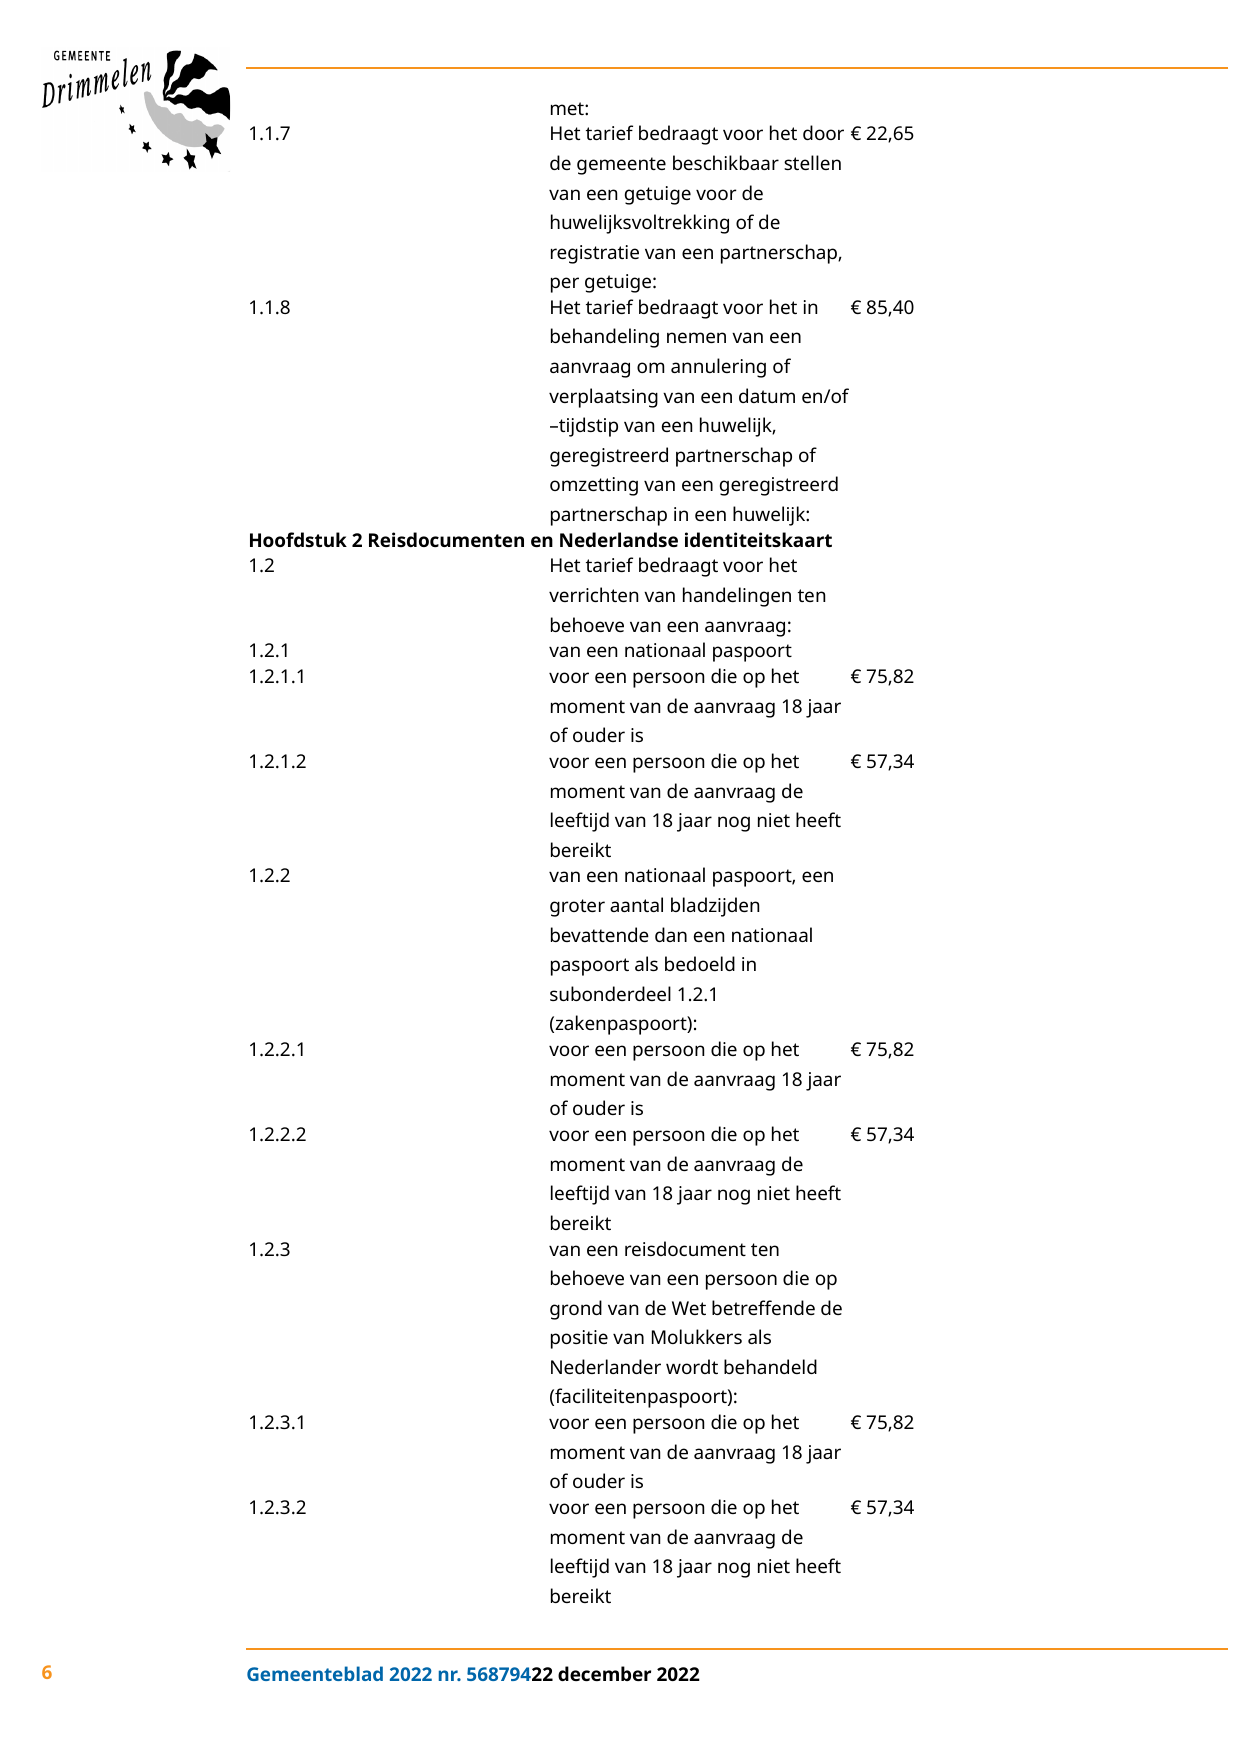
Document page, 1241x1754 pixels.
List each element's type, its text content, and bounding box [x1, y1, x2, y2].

picture [41, 47, 231, 172]
table_cell 1.2 [248, 553, 549, 638]
table_cell voor een persoon die op het moment van de aanvraag 18 jaar of ouder is [549, 1036, 850, 1121]
table_cell 1.1.8 [248, 294, 549, 527]
table_cell € 57,34 [850, 1121, 1152, 1236]
table_cell 1.2.2 [248, 863, 549, 1036]
table_cell [248, 95, 549, 121]
table_cell 1.2.1.2 [248, 748, 549, 863]
table_cell 1.2.2.1 [248, 1036, 549, 1121]
table_cell 1.2.3.2 [248, 1494, 549, 1609]
table_cell € 75,82 [850, 663, 1152, 748]
table_cell voor een persoon die op het moment van de aanvraag de leeftijd van 18 jaar nog niet heeft bereikt [549, 1121, 850, 1236]
table_cell 1.2.2.2 [248, 1121, 549, 1236]
table_cell € 75,82 [850, 1036, 1152, 1121]
table_cell voor een persoon die op het moment van de aanvraag 18 jaar of ouder is [549, 1409, 850, 1494]
table_cell € 75,82 [850, 1409, 1152, 1494]
table_cell voor een persoon die op het moment van de aanvraag de leeftijd van 18 jaar nog niet heeft bereikt [549, 748, 850, 863]
table_cell van een reisdocument ten behoeve van een persoon die op grond van de Wet betreffende de positie van Molukkers als Nederlander wordt behandeld (faciliteitenpaspoort): [549, 1236, 850, 1409]
table_cell [850, 553, 1152, 638]
table_cell Het tarief bedraagt voor het in behandeling nemen van een aanvraag om annulering of verplaatsing van een datum en/of –tijdstip van een huwelijk, geregistreerd partnerschap of omzetting van een geregistreerd partnerschap in een huwelijk: [549, 294, 850, 527]
table_cell 1.1.7 [248, 121, 549, 294]
table_cell [850, 95, 1152, 121]
table_cell met: [549, 95, 850, 121]
table_cell 1.2.3.1 [248, 1409, 549, 1494]
table_cell van een nationaal paspoort, een groter aantal bladzijden bevattende dan een nationaal paspoort als bedoeld in subonderdeel 1.2.1 (zakenpaspoort): [549, 863, 850, 1036]
table_cell [850, 1236, 1152, 1409]
table_cell € 57,34 [850, 748, 1152, 863]
table_cell Het tarief bedraagt voor het verrichten van handelingen ten behoeve van een aanvraag: [549, 553, 850, 638]
table_cell Hoofdstuk 2 Reisdocumenten en Nederlandse identiteitskaart [248, 527, 1152, 553]
table_cell € 85,40 [850, 294, 1152, 527]
table_cell 1.2.1.1 [248, 663, 549, 748]
table_cell van een nationaal paspoort [549, 638, 850, 663]
table_cell Het tarief bedraagt voor het door de gemeente beschikbaar stellen van een getuige voor de huwelijksvoltrekking of de registratie van een partnerschap, per getuige: [549, 121, 850, 294]
table_cell 1.2.1 [248, 638, 549, 663]
table_cell € 57,34 [850, 1494, 1152, 1609]
table_cell voor een persoon die op het moment van de aanvraag 18 jaar of ouder is [549, 663, 850, 748]
table_cell voor een persoon die op het moment van de aanvraag de leeftijd van 18 jaar nog niet heeft bereikt [549, 1494, 850, 1609]
table_cell 1.2.3 [248, 1236, 549, 1409]
table_cell € 22,65 [850, 121, 1152, 294]
table_cell [850, 638, 1152, 663]
table_cell [850, 863, 1152, 1036]
